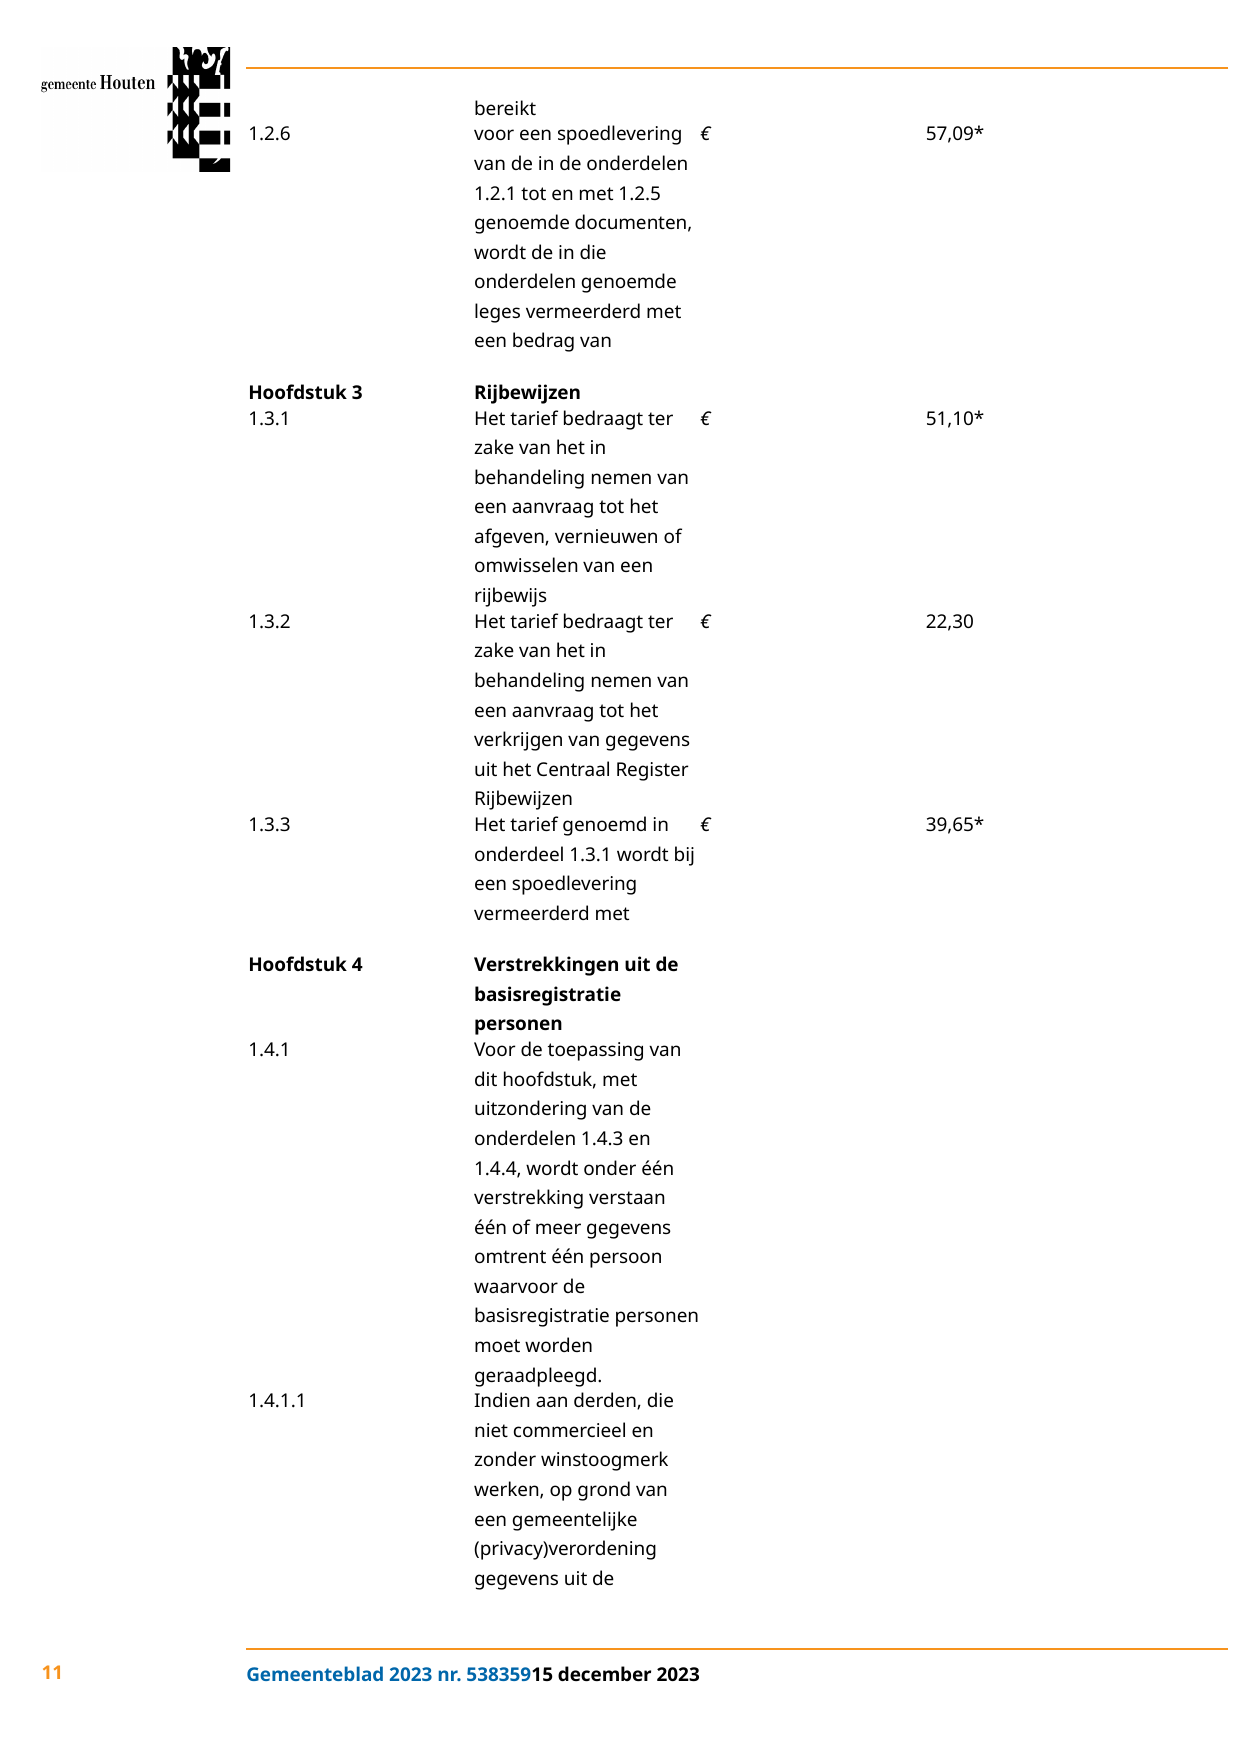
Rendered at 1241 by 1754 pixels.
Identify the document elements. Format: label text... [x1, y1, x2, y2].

table_cell [926, 1036, 1152, 1387]
table_cell [474, 926, 700, 951]
table_cell [926, 926, 1152, 951]
table_cell 1.4.1 [248, 1036, 474, 1387]
table_cell [700, 353, 926, 379]
table_cell [248, 926, 474, 951]
table_cell [248, 95, 474, 121]
table_cell Het tarief bedraagt ter zake van het in behandeling nemen van een aanvraag tot het afgeven, vernieuwen of omwisselen van een rijbewijs [474, 405, 700, 608]
table_cell Verstrekkingen uit de basisregistratie personen [474, 951, 700, 1036]
table_cell 57,09* [926, 121, 1152, 353]
table_cell 39,65* [926, 811, 1152, 926]
table_cell 1.3.3 [248, 811, 474, 926]
table_cell € [700, 405, 926, 608]
table_cell 1.3.1 [248, 405, 474, 608]
table_cell [926, 353, 1152, 379]
table_cell € [700, 608, 926, 811]
table_cell [700, 926, 926, 951]
table_cell voor een spoedlevering van de in de onderdelen 1.2.1 tot en met 1.2.5 genoemde documenten, wordt de in die onderdelen genoemde leges vermeerderd met een bedrag van [474, 121, 700, 353]
table_cell Hoofdstuk 4 [248, 951, 474, 1036]
table_cell € [700, 121, 926, 353]
table_cell Voor de toepassing van dit hoofdstuk, met uitzondering van de onderdelen 1.4.3 en 1.4.4, wordt onder één verstrekking verstaan één of meer gegevens omtrent één persoon waarvoor de basisregistratie personen moet worden geraadpleegd. [474, 1036, 700, 1387]
table_cell bereikt [474, 95, 700, 121]
table_cell 22,30 [926, 608, 1152, 811]
table_cell [248, 353, 474, 379]
table_cell [926, 951, 1152, 1036]
table_cell 1.4.1.1 [248, 1388, 474, 1591]
table_cell [926, 1388, 1152, 1591]
table_cell Hoofdstuk 3 [248, 379, 474, 405]
table_cell Rijbewijzen [474, 379, 700, 405]
table_cell € [700, 811, 926, 926]
table_cell Het tarief bedraagt ter zake van het in behandeling nemen van een aanvraag tot het verkrijgen van gegevens uit het Centraal Register Rijbewijzen [474, 608, 700, 811]
table_cell [926, 379, 1152, 405]
table_cell [700, 1388, 926, 1591]
table_cell [474, 353, 700, 379]
picture [41, 47, 231, 172]
table_cell 1.3.2 [248, 608, 474, 811]
table_cell Indien aan derden, die niet commercieel en zonder winstoogmerk werken, op grond van een gemeentelijke (privacy)verordening gegevens uit de [474, 1388, 700, 1591]
table_cell 51,10* [926, 405, 1152, 608]
table_cell 1.2.6 [248, 121, 474, 353]
table_cell [700, 95, 926, 121]
table_cell [700, 379, 926, 405]
table_cell [700, 951, 926, 1036]
table_cell [926, 95, 1152, 121]
table_cell Het tarief genoemd in onderdeel 1.3.1 wordt bij een spoedlevering vermeerderd met [474, 811, 700, 926]
table_cell [700, 1036, 926, 1387]
